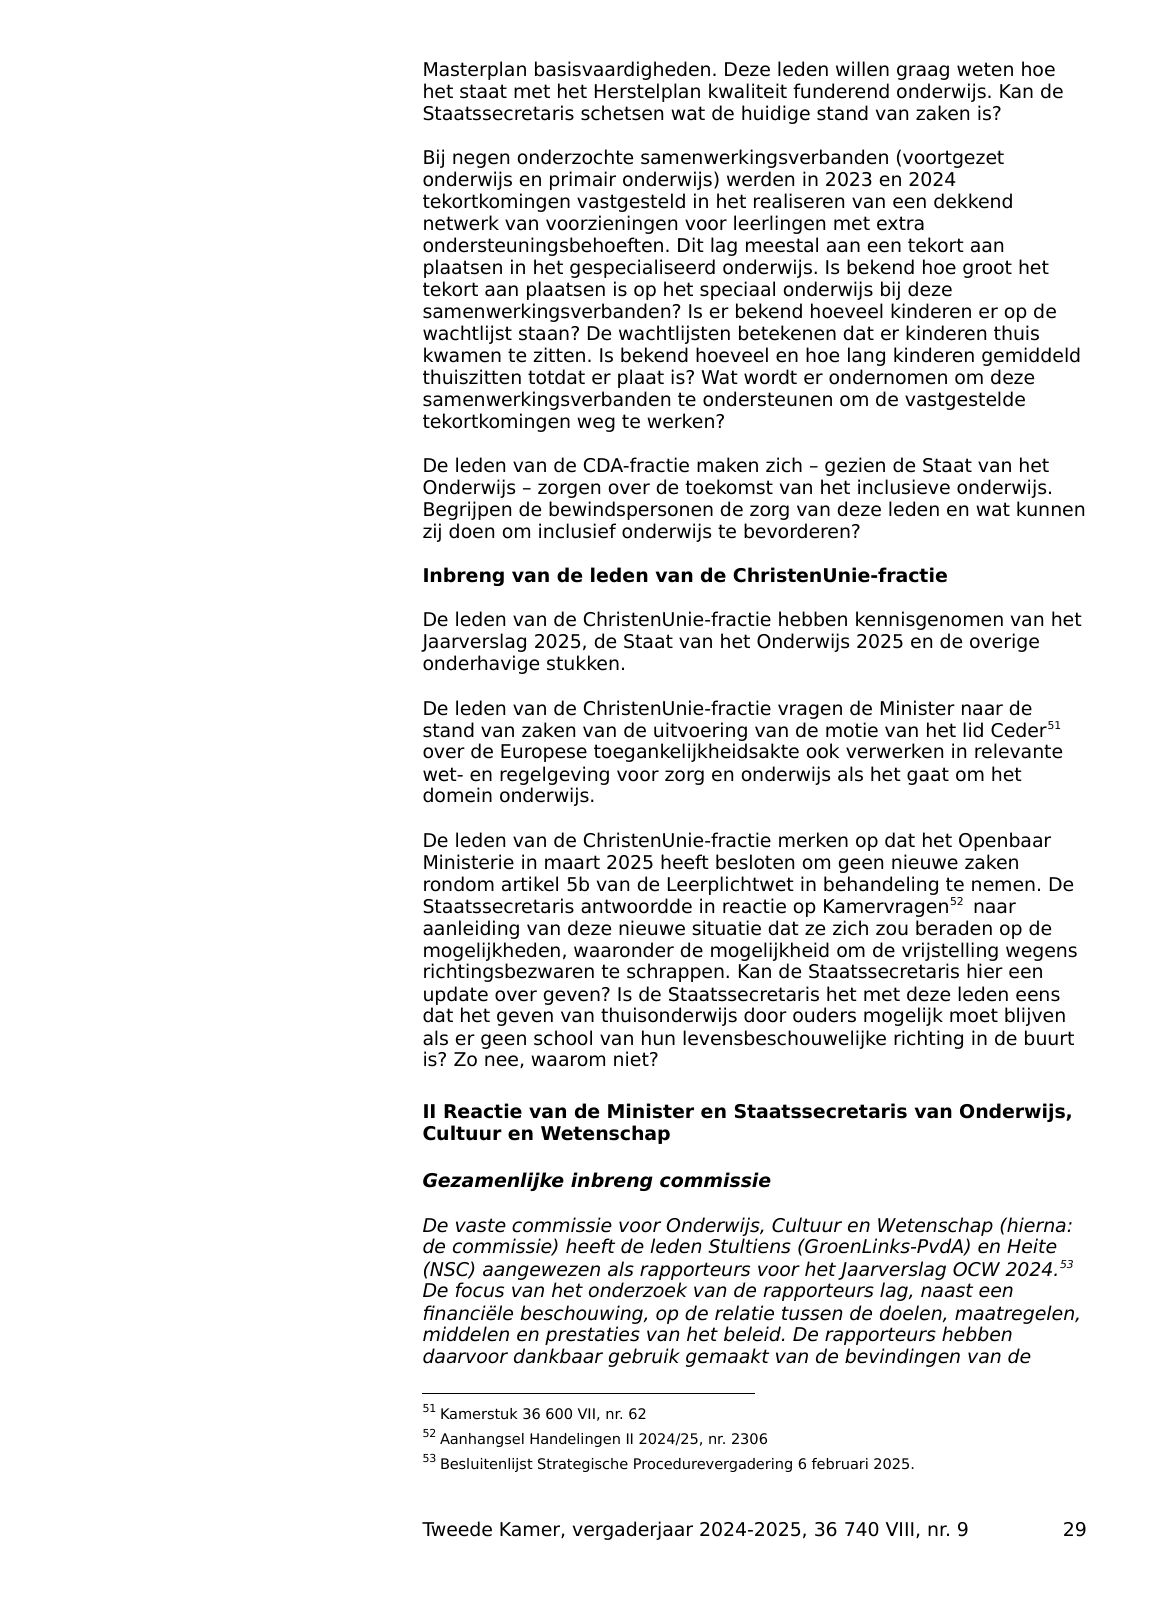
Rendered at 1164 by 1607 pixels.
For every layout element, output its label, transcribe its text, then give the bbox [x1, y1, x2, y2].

text Masterplan basisvaardigheden. Deze leden willen graag weten hoe het staat met het Herstelplan kwaliteit funderend onderwijs. Kan de Staatssecretaris schetsen wat de huidige stand van zaken is? [422, 59, 1087, 125]
subtitle Inbreng van de leden van de ChristenUnie-fractie [422, 565, 1087, 587]
text De leden van de ChristenUnie-fractie merken op dat het Openbaar Ministerie in maart 2025 heeft besloten om geen nieuwe zaken rondom artikel 5b van de Leerplichtwet in behandeling te nemen. De Staatssecretaris antwoordde in reactie op Kamervragen naar aanleiding van deze nieuwe situatie dat ze zich zou beraden op de mogelijkheden, waaronder de mogelijkheid om de vrijstelling wegens richtingsbezwaren te schrappen. Kan de Staatssecretaris hier een update over geven? Is de Staatssecretaris het met deze leden eens dat het geven van thuisonderwijs door ouders mogelijk moet blijven als er geen school van hun levensbeschouwelijke richting in de buurt is? Zo nee, waarom niet? [422, 829, 1087, 1071]
text Aanhangsel Handelingen II 2024/25, nr. 2306 [422, 1427, 1087, 1449]
text Besluitenlijst Strategische Procedurevergadering 6 februari 2025. [422, 1452, 1087, 1474]
subtitle Gezamenlijke inbreng commissie [422, 1170, 1087, 1192]
text Kamerstuk 36 600 VII, nr. 62 [422, 1402, 1087, 1424]
text De vaste commissie voor Onderwijs, Cultuur en Wetenschap (hierna: de commissie) heeft de leden Stultiens (GroenLinks-PvdA) en Heite (NSC) aangewezen als rapporteurs voor het Jaarverslag OCW 2024. De focus van het onderzoek van de rapporteurs lag, naast een financiële beschouwing, op de relatie tussen de doelen, maatregelen, middelen en prestaties van het beleid. De rapporteurs hebben daarvoor dankbaar gebruik gemaakt van de bevindingen van de [422, 1214, 1087, 1368]
text De leden van de CDA-fractie maken zich – gezien de Staat van het Onderwijs – zorgen over de toekomst van het inclusieve onderwijs. Begrijpen de bewindspersonen de zorg van deze leden en wat kunnen zij doen om inclusief onderwijs te bevorderen? [422, 455, 1087, 543]
text Bij negen onderzochte samenwerkingsverbanden (voortgezet onderwijs en primair onderwijs) werden in 2023 en 2024 tekortkomingen vastgesteld in het realiseren van een dekkend netwerk van voorzieningen voor leerlingen met extra ondersteuningsbehoeften. Dit lag meestal aan een tekort aan plaatsen in het gespecialiseerd onderwijs. Is bekend hoe groot het tekort aan plaatsen is op het speciaal onderwijs bij deze samenwerkingsverbanden? Is er bekend hoeveel kinderen er op de wachtlijst staan? De wachtlijsten betekenen dat er kinderen thuis kwamen te zitten. Is bekend hoeveel en hoe lang kinderen gemiddeld thuiszitten totdat er plaat is? Wat wordt er ondernomen om deze samenwerkingsverbanden te ondersteunen om de vastgestelde tekortkomingen weg te werken? [422, 147, 1087, 433]
text De leden van de ChristenUnie-fractie hebben kennisgenomen van het Jaarverslag 2025, de Staat van het Onderwijs 2025 en de overige onderhavige stukken. [422, 609, 1087, 675]
subtitle II Reactie van de Minister en Staatssecretaris van Onderwijs, Cultuur en Wetenschap [422, 1101, 1087, 1145]
text De leden van de ChristenUnie-fractie vragen de Minister naar de stand van zaken van de uitvoering van de motie van het lid Ceder over de Europese toegankelijkheidsakte ook verwerken in relevante wet- en regelgeving voor zorg en onderwijs als het gaat om het domein onderwijs. [422, 697, 1087, 807]
